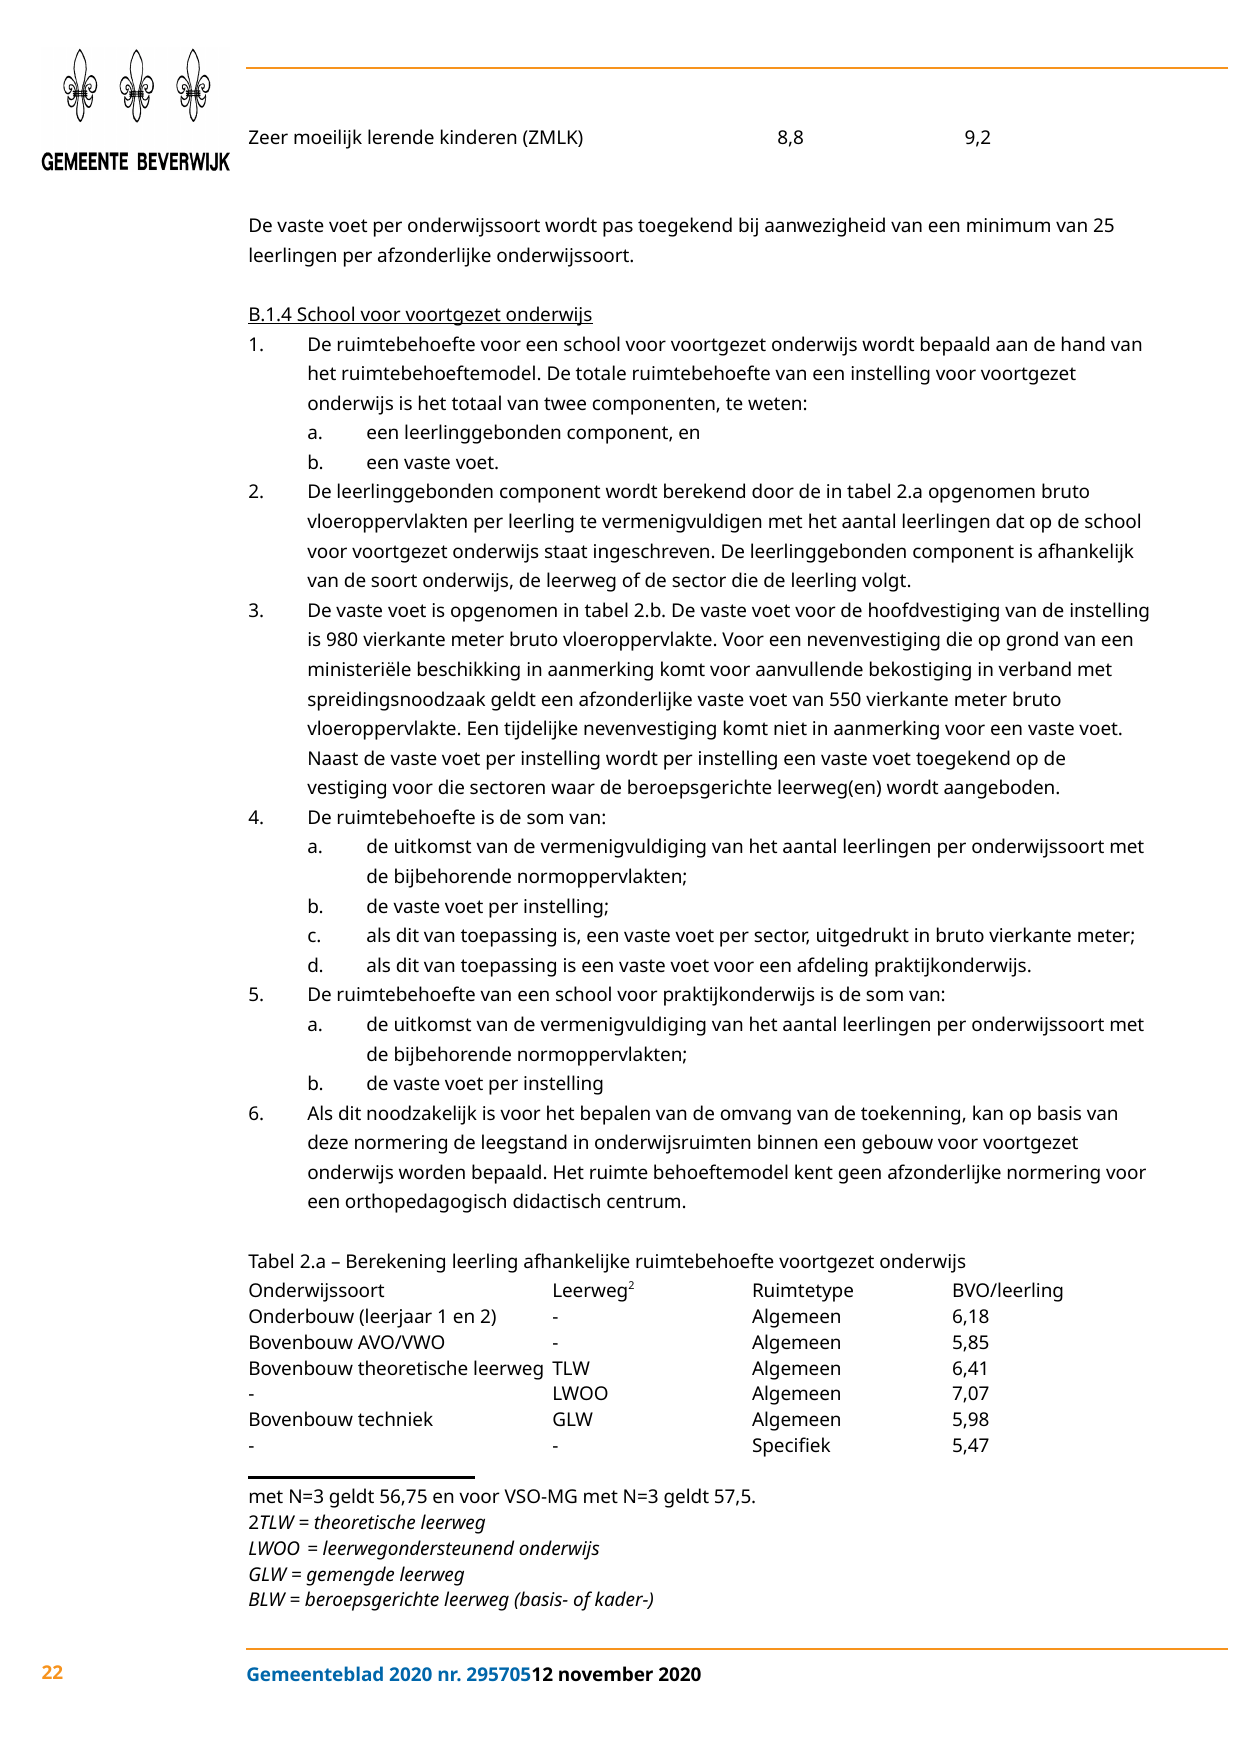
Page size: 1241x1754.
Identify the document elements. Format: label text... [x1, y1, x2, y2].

list een vaste voet. [307, 449, 1152, 475]
table_cell LWOO [552, 1381, 752, 1406]
table_cell 9,2 [964, 95, 1152, 180]
table_header BVO/leerling [952, 1278, 1152, 1303]
table_cell Algemeen [752, 1329, 952, 1355]
text Tabel 2.a – Berekening leerling afhankelijke ruimtebehoefte voortgezet onderwijs [248, 1248, 1152, 1274]
list als dit van toepassing is een vaste voet voor een afdeling praktijkonderwijs. [307, 952, 1152, 978]
table_cell 7,07 [952, 1381, 1152, 1406]
list De ruimtebehoefte voor een school voor voortgezet onderwijs wordt bepaald aan de hand van het ruimtebehoeftemodel. De totale ruimtebehoefte van een instelling voor voortgezet onderwijs is het totaal van twee componenten, te weten: [248, 331, 1152, 416]
table_cell GLW [552, 1406, 752, 1432]
list de uitkomst van de vermenigvuldiging van het aantal leerlingen per onderwijssoort met de bijbehorende normoppervlakten; [307, 834, 1152, 889]
list De ruimtebehoefte van een school voor praktijkonderwijs is de som van: [248, 982, 1152, 1007]
table_cell - [552, 1303, 752, 1329]
list De vaste voet is opgenomen in tabel 2.b. De vaste voet voor de hoofdvestiging van de instelling is 980 vierkante meter bruto vloeroppervlakte. Voor een nevenvestiging die op grond van een ministeriële beschikking in aanmerking komt voor aanvullende bekostiging in verband met spreidingsnoodzaak geldt een afzonderlijke vaste voet van 550 vierkante meter bruto vloeroppervlakte. Een tijdelijke nevenvestiging komt niet in aanmerking voor een vaste voet. Naast de vaste voet per instelling wordt per instelling een vaste voet toegekend op de vestiging voor die sectoren waar de beroepsgerichte leerweg(en) wordt aangeboden. [248, 597, 1152, 800]
table_cell Algemeen [752, 1406, 952, 1432]
table_cell TLW [552, 1355, 752, 1381]
list de vaste voet per instelling [307, 1070, 1152, 1096]
table_cell Bovenbouw AVO/VWO [248, 1329, 552, 1355]
table_cell Specifiek [752, 1432, 952, 1458]
table_header Ruimtetype [752, 1278, 952, 1303]
text B.1.4 School voor voortgezet onderwijs [248, 301, 1152, 327]
table_cell Algemeen [752, 1381, 952, 1406]
table_header Leerweg [552, 1278, 752, 1303]
table_cell Algemeen [752, 1303, 952, 1329]
table_cell - [248, 1381, 552, 1406]
table_cell - [552, 1432, 752, 1458]
picture [41, 47, 231, 172]
table_cell - [552, 1329, 752, 1355]
text De vaste voet per onderwijssoort wordt pas toegekend bij aanwezigheid van een minimum van 25 leerlingen per afzonderlijke onderwijssoort. [248, 212, 1152, 268]
list De ruimtebehoefte is de som van: [248, 804, 1152, 830]
table_cell 5,47 [952, 1432, 1152, 1458]
list De leerlinggebonden component wordt berekend door de in tabel 2.a opgenomen bruto vloeroppervlakten per leerling te vermenigvuldigen met het aantal leerlingen dat op de school voor voortgezet onderwijs staat ingeschreven. De leerlinggebonden component is afhankelijk van de soort onderwijs, de leerweg of de sector die de leerling volgt. [248, 479, 1152, 593]
table_cell Bovenbouw theoretische leerweg [248, 1355, 552, 1381]
table_cell 6,41 [952, 1355, 1152, 1381]
table_cell Onderbouw (leerjaar 1 en 2) [248, 1303, 552, 1329]
list als dit van toepassing is, een vaste voet per sector, uitgedrukt in bruto vierkante meter; [307, 922, 1152, 948]
table_cell Algemeen [752, 1355, 952, 1381]
table_cell - [248, 1432, 552, 1458]
table_cell 6,18 [952, 1303, 1152, 1329]
list de vaste voet per instelling; [307, 893, 1152, 919]
table_cell 5,98 [952, 1406, 1152, 1432]
table_cell Bovenbouw techniek [248, 1406, 552, 1432]
list een leerlinggebonden component, en [307, 419, 1152, 445]
table_header Onderwijssoort [248, 1278, 552, 1303]
table_cell 5,85 [952, 1329, 1152, 1355]
list Als dit noodzakelijk is voor het bepalen van de omvang van de toekenning, kan op basis van deze normering de leegstand in onderwijsruimten binnen een gebouw voor voortgezet onderwijs worden bepaald. Het ruimte behoeftemodel kent geen afzonderlijke normering voor een orthopedagogisch didactisch centrum. [248, 1100, 1152, 1214]
list de uitkomst van de vermenigvuldiging van het aantal leerlingen per onderwijssoort met de bijbehorende normoppervlakten; [307, 1011, 1152, 1067]
table_cell 8,8 [777, 95, 964, 180]
table_cell Zeer moeilijk lerende kinderen (ZMLK) [248, 95, 777, 180]
